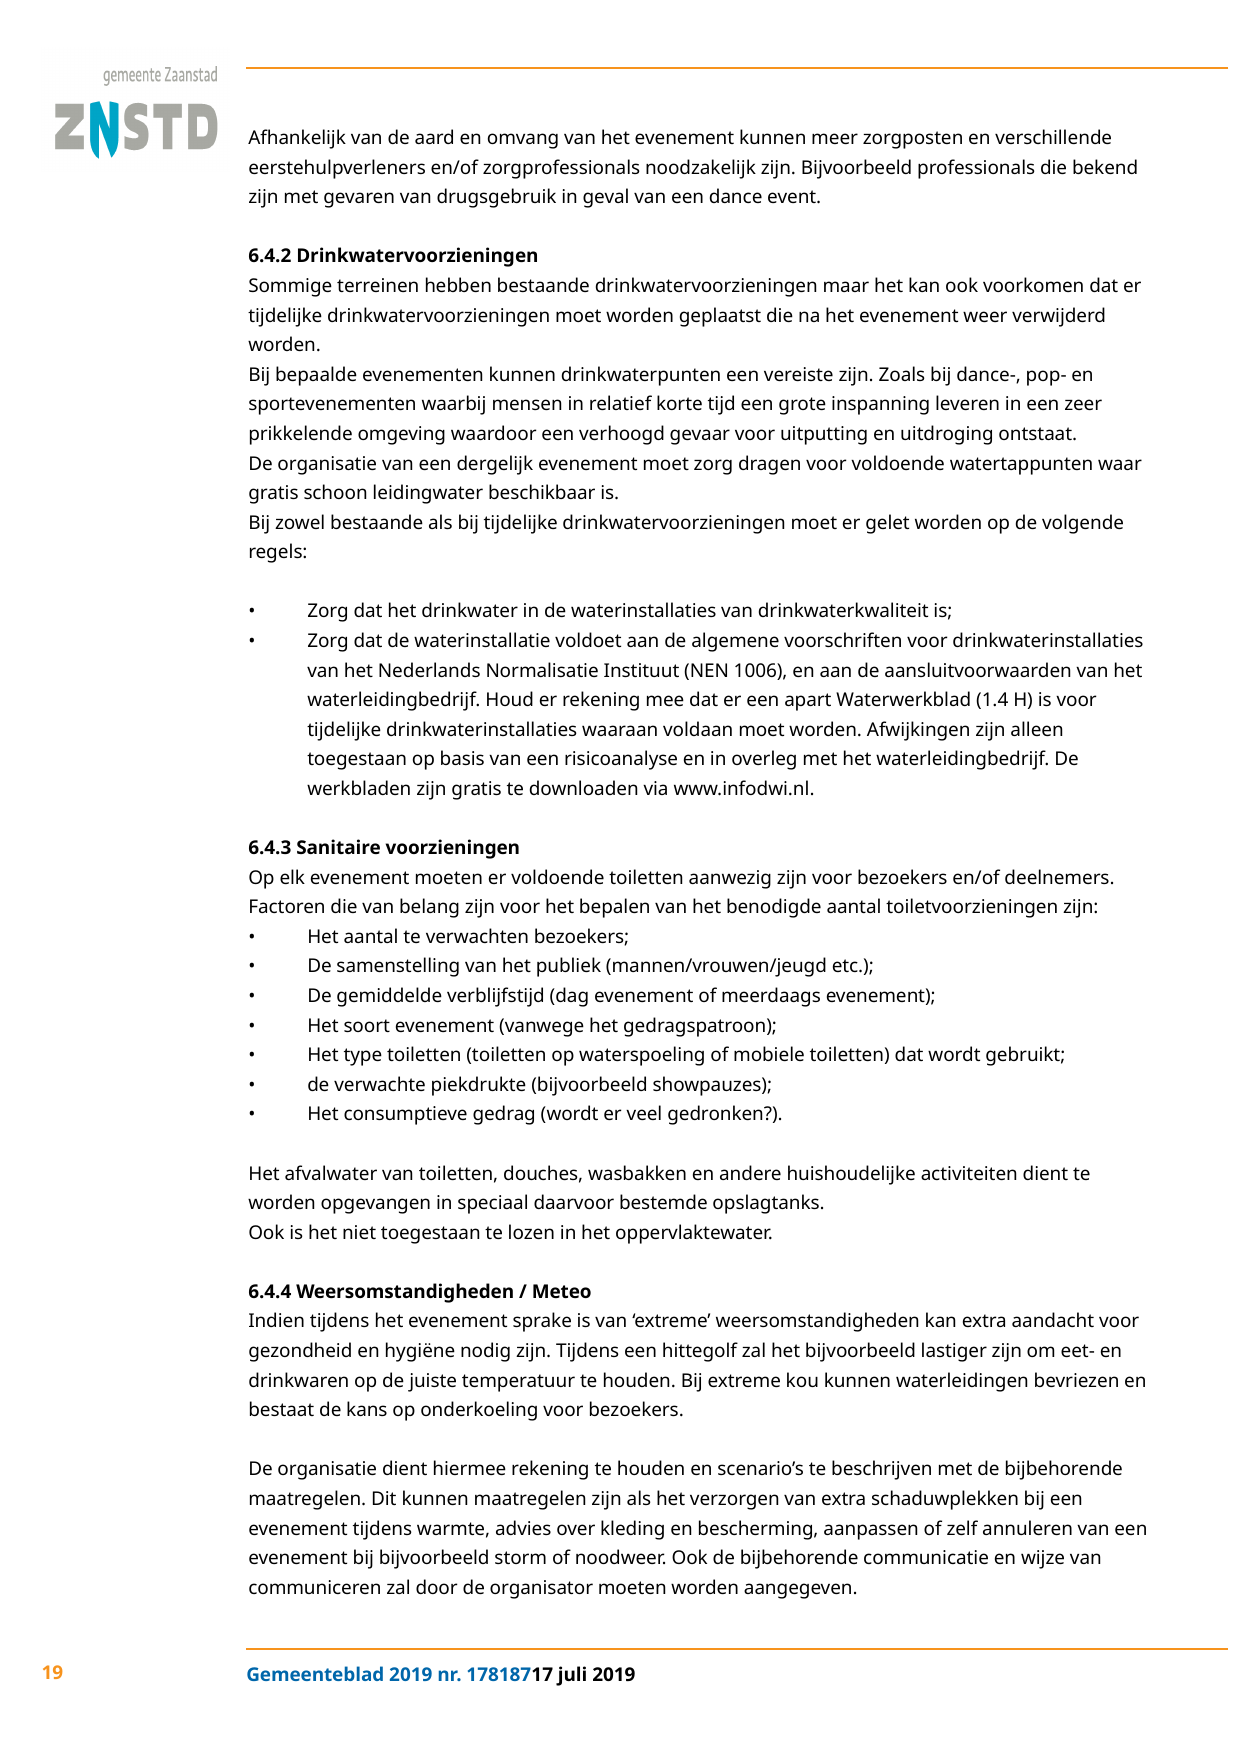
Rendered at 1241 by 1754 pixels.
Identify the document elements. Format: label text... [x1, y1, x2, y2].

list Het aantal te verwachten bezoekers; [248, 923, 1152, 949]
text 6.4.2 Drinkwatervoorzieningen [248, 243, 1152, 268]
list Het type toiletten (toiletten op waterspoeling of mobiele toiletten) dat wordt gebruikt; [248, 1041, 1152, 1067]
text Bij zowel bestaande als bij tijdelijke drinkwatervoorzieningen moet er gelet worden op de volgende regels: [248, 509, 1152, 564]
text Op elk evenement moeten er voldoende toiletten aanwezig zijn voor bezoekers en/of deelnemers. [248, 864, 1152, 890]
text 6.4.3 Sanitaire voorzieningen [248, 834, 1152, 860]
list Zorg dat de waterinstallatie voldoet aan de algemene voorschriften voor drinkwaterinstallaties van het Nederlands Normalisatie Instituut (NEN 1006), en aan de aansluitvoorwaarden van het waterleidingbedrijf. Houd er rekening mee dat er een apart Waterwerkblad (1.4 H) is voor tijdelijke drinkwaterinstallaties waaraan voldaan moet worden. Afwijkingen zijn alleen toegestaan op basis van een risicoanalyse en in overleg met het waterleidingbedrijf. De werkbladen zijn gratis te downloaden via www.infodwi.nl. [248, 627, 1152, 801]
text Factoren die van belang zijn voor het bepalen van het benodigde aantal toiletvoorzieningen zijn: [248, 893, 1152, 919]
text Afhankelijk van de aard en omvang van het evenement kunnen meer zorgposten en verschillende eerstehulpverleners en/of zorgprofessionals noodzakelijk zijn. Bijvoorbeeld professionals die bekend zijn met gevaren van drugsgebruik in geval van een dance event. [248, 124, 1152, 209]
text Sommige terreinen hebben bestaande drinkwatervoorzieningen maar het kan ook voorkomen dat er tijdelijke drinkwatervoorzieningen moet worden geplaatst die na het evenement weer verwijderd worden. [248, 272, 1152, 357]
picture [41, 47, 231, 172]
list de verwachte piekdrukte (bijvoorbeeld showpauzes); [248, 1071, 1152, 1097]
list De samenstelling van het publiek (mannen/vrouwen/jeugd etc.); [248, 953, 1152, 978]
text Bij bepaalde evenementen kunnen drinkwaterpunten een vereiste zijn. Zoals bij dance-, pop- en sportevenementen waarbij mensen in relatief korte tijd een grote inspanning leveren in een zeer prikkelende omgeving waardoor een verhoogd gevaar voor uitputting en uitdroging ontstaat. [248, 361, 1152, 446]
list Het consumptieve gedrag (wordt er veel gedronken?). [248, 1101, 1152, 1126]
text Indien tijdens het evenement sprake is van ‘extreme’ weersomstandigheden kan extra aandacht voor gezondheid en hygiëne nodig zijn. Tijdens een hittegolf zal het bijvoorbeeld lastiger zijn om eet- en drinkwaren op de juiste temperatuur te houden. Bij extreme kou kunnen waterleidingen bevriezen en bestaat de kans op onderkoeling voor bezoekers. [248, 1308, 1152, 1422]
text De organisatie dient hiermee rekening te houden en scenario’s te beschrijven met de bijbehorende maatregelen. Dit kunnen maatregelen zijn als het verzorgen van extra schaduwplekken bij een evenement tijdens warmte, advies over kleding en bescherming, aanpassen of zelf annuleren van een evenement bij bijvoorbeeld storm of noodweer. Ook de bijbehorende communicatie en wijze van communiceren zal door de organisator moeten worden aangegeven. [248, 1456, 1152, 1600]
text De organisatie van een dergelijk evenement moet zorg dragen voor voldoende watertappunten waar gratis schoon leidingwater beschikbaar is. [248, 450, 1152, 505]
text Het afvalwater van toiletten, douches, wasbakken en andere huishoudelijke activiteiten dient te worden opgevangen in speciaal daarvoor bestemde opslagtanks. [248, 1160, 1152, 1215]
text 6.4.4 Weersomstandigheden / Meteo [248, 1278, 1152, 1304]
text Ook is het niet toegestaan te lozen in het oppervlaktewater. [248, 1219, 1152, 1245]
list Zorg dat het drinkwater in de waterinstallaties van drinkwaterkwaliteit is; [248, 598, 1152, 623]
list De gemiddelde verblijfstijd (dag evenement of meerdaags evenement); [248, 982, 1152, 1008]
list Het soort evenement (vanwege het gedragspatroon); [248, 1012, 1152, 1038]
